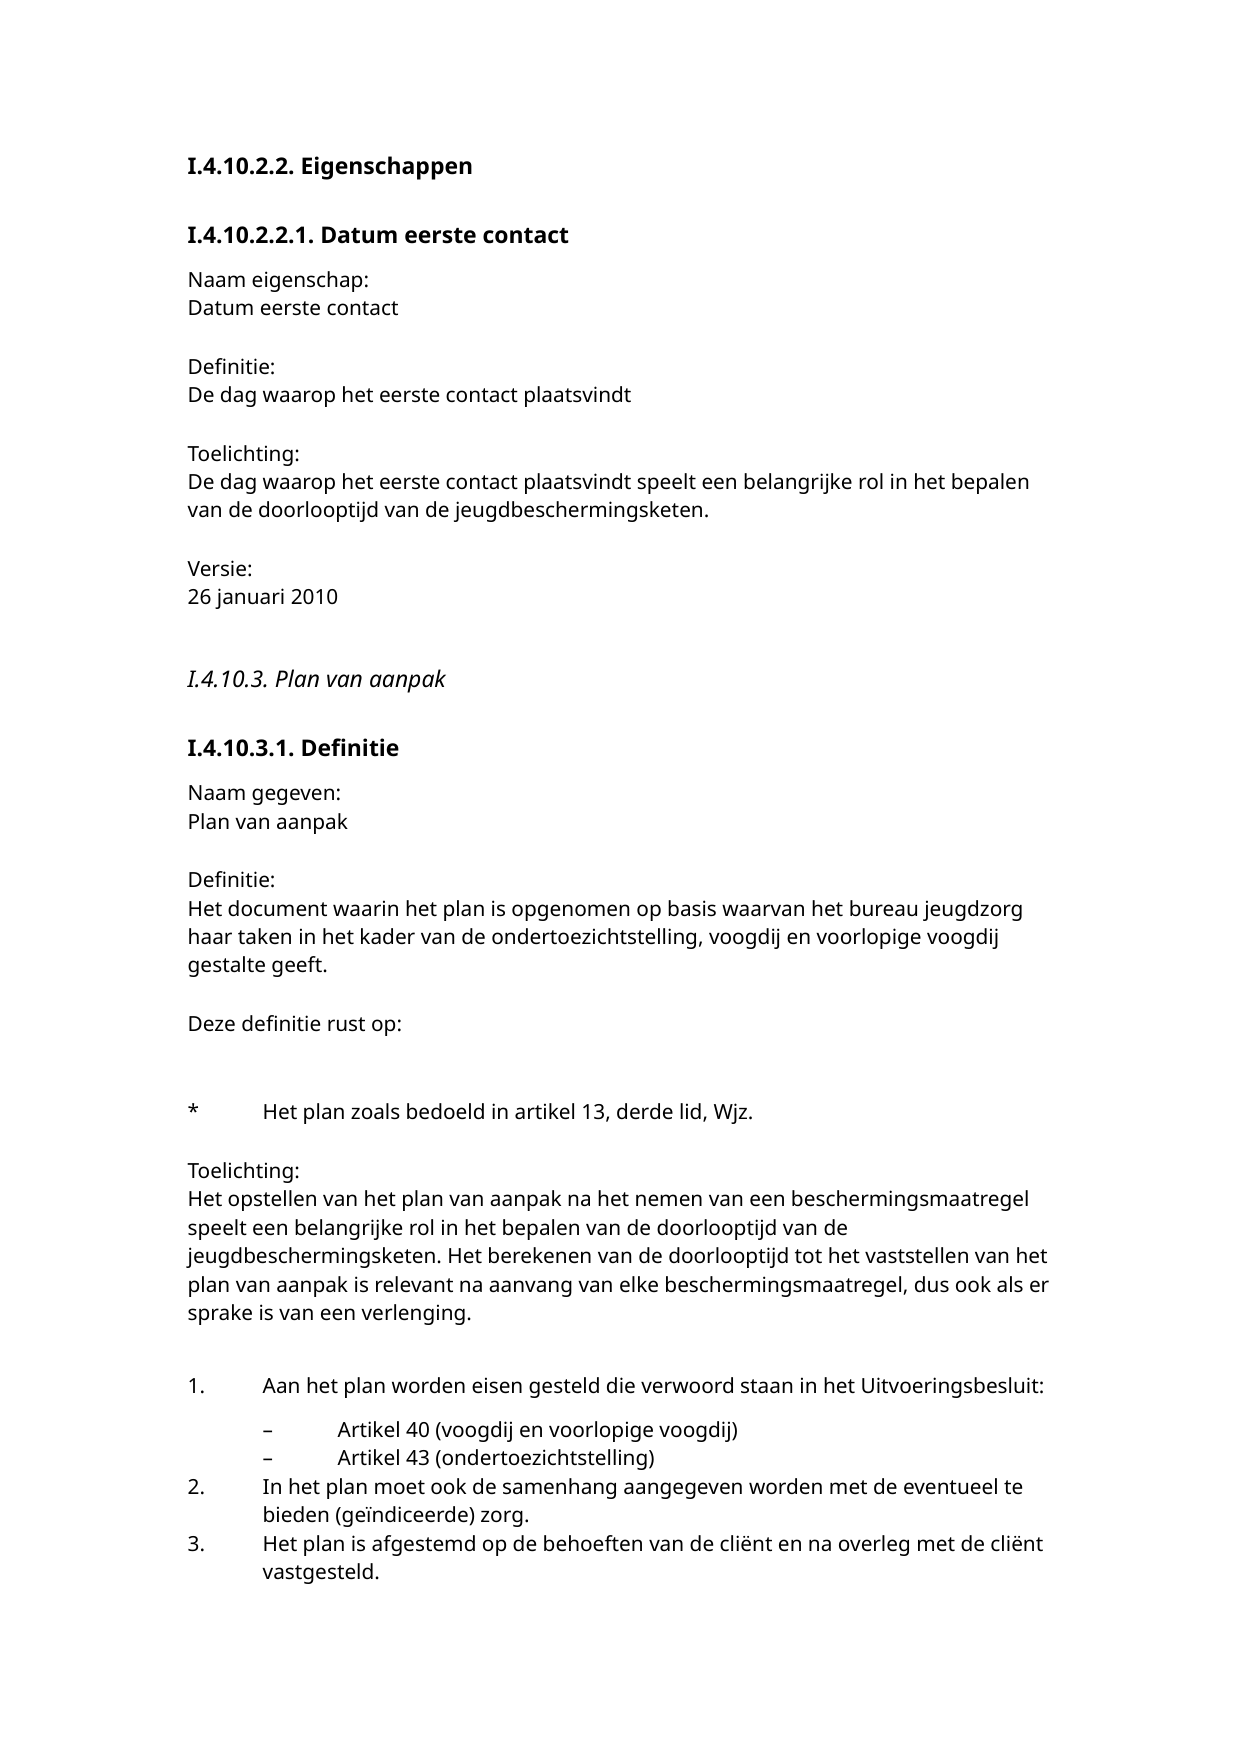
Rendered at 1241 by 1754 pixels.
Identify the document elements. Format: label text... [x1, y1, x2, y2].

subtitle I.4.10.3.1. Definitie [187, 732, 1053, 763]
text Naam eigenschap: [187, 265, 1053, 293]
text Definitie: [187, 352, 1053, 380]
text De dag waarop het eerste contact plaatsvindt [187, 380, 1053, 409]
text Toelichting: [187, 439, 1053, 467]
text Versie: [187, 554, 1053, 582]
text Naam gegeven: [187, 778, 1053, 807]
list Het plan is afgestemd op de behoeften van de cliënt en na overleg met de cliënt vastgesteld. [187, 1529, 1053, 1586]
list Artikel 43 (ondertoezichtstelling) [262, 1443, 1053, 1472]
text Plan van aanpak [187, 807, 1053, 835]
list Aan het plan worden eisen gesteld die verwoord staan in het Uitvoeringsbesluit: [187, 1372, 1053, 1400]
subtitle I.4.10.2.2.1. Datum eerste contact [187, 219, 1053, 250]
list In het plan moet ook de samenhang aangegeven worden met de eventueel te bieden (geïndiceerde) zorg. [187, 1472, 1053, 1529]
list Het plan zoals bedoeld in artikel 13, derde lid, Wjz. [187, 1097, 1053, 1126]
text 26 januari 2010 [187, 582, 1053, 611]
text Definitie: [187, 865, 1053, 894]
subtitle I.4.10.2.2. Eigenschappen [187, 150, 1053, 181]
text Toelichting: [187, 1156, 1053, 1184]
subtitle I.4.10.3. Plan van aanpak [187, 663, 1053, 695]
list Artikel 40 (voogdij en voorlopige voogdij) [262, 1415, 1053, 1443]
text Deze definitie rust op: [187, 1009, 1053, 1037]
text Het opstellen van het plan van aanpak na het nemen van een beschermingsmaatregel speelt een belangrijke rol in het bepalen van de doorlooptijd van de jeugdbeschermingsketen. Het berekenen van de doorlooptijd tot het vaststellen van het plan van aanpak is relevant na aanvang van elke beschermingsmaatregel, dus ook als er sprake is van een verlenging. [187, 1184, 1053, 1327]
text Datum eerste contact [187, 293, 1053, 322]
text Het document waarin het plan is opgenomen op basis waarvan het bureau jeugdzorg haar taken in het kader van de ondertoezichtstelling, voogdij en voorlopige voogdij gestalte geeft. [187, 894, 1053, 979]
text De dag waarop het eerste contact plaatsvindt speelt een belangrijke rol in het bepalen van de doorlooptijd van de jeugdbeschermingsketen. [187, 467, 1053, 524]
